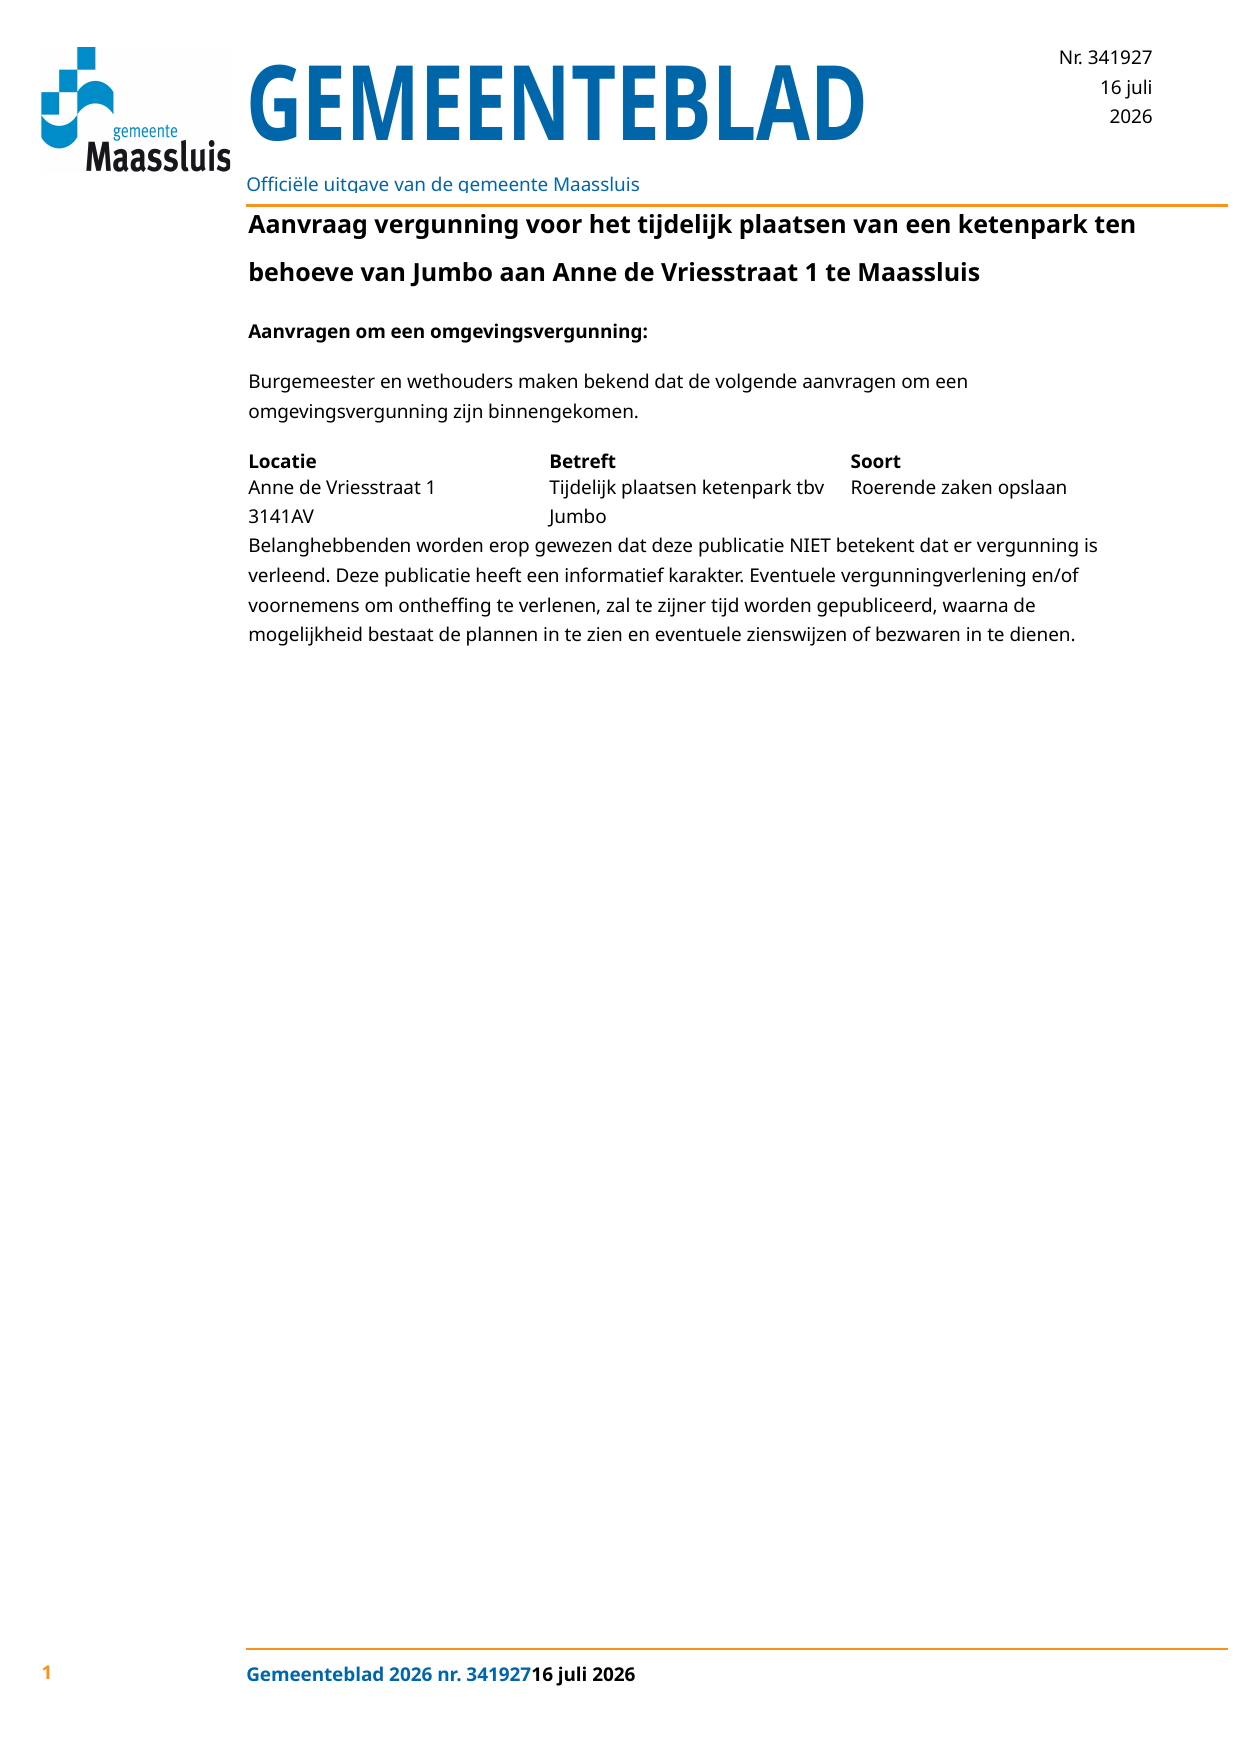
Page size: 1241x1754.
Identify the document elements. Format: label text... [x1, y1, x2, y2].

table_header Locatie [248, 449, 549, 474]
text Aanvragen om een omgevingsvergunning: [248, 318, 1152, 344]
picture [41, 47, 231, 172]
text Burgemeester en wethouders maken bekend dat de volgende aanvragen om een omgevingsvergunning zijn binnengekomen. [248, 368, 1152, 424]
table_cell Roerende zaken opslaan [850, 474, 1152, 529]
text Belanghebbenden worden erop gewezen dat deze publicatie NIET betekent dat er vergunning is verleend. Deze publicatie heeft een informatief karakter. Eventuele vergunningverlening en/of voornemens om ontheffing te verlenen, zal te zijner tijd worden gepubliceerd, waarna de mogelijkheid bestaat de plannen in te zien en eventuele zienswijzen of bezwaren in te dienen. [248, 533, 1152, 647]
text Aanvraag vergunning voor het tijdelijk plaatsen van een ketenpark ten behoeve van Jumbo aan Anne de Vriesstraat 1 te Maassluis [248, 207, 1152, 288]
table_cell Anne de Vriesstraat 1 3141AV [248, 474, 549, 529]
picture [41, 47, 77, 92]
table_header Soort [850, 449, 1152, 474]
table_header Betreft [549, 449, 850, 474]
table_cell Tijdelijk plaatsen ketenpark tbv Jumbo [549, 474, 850, 529]
